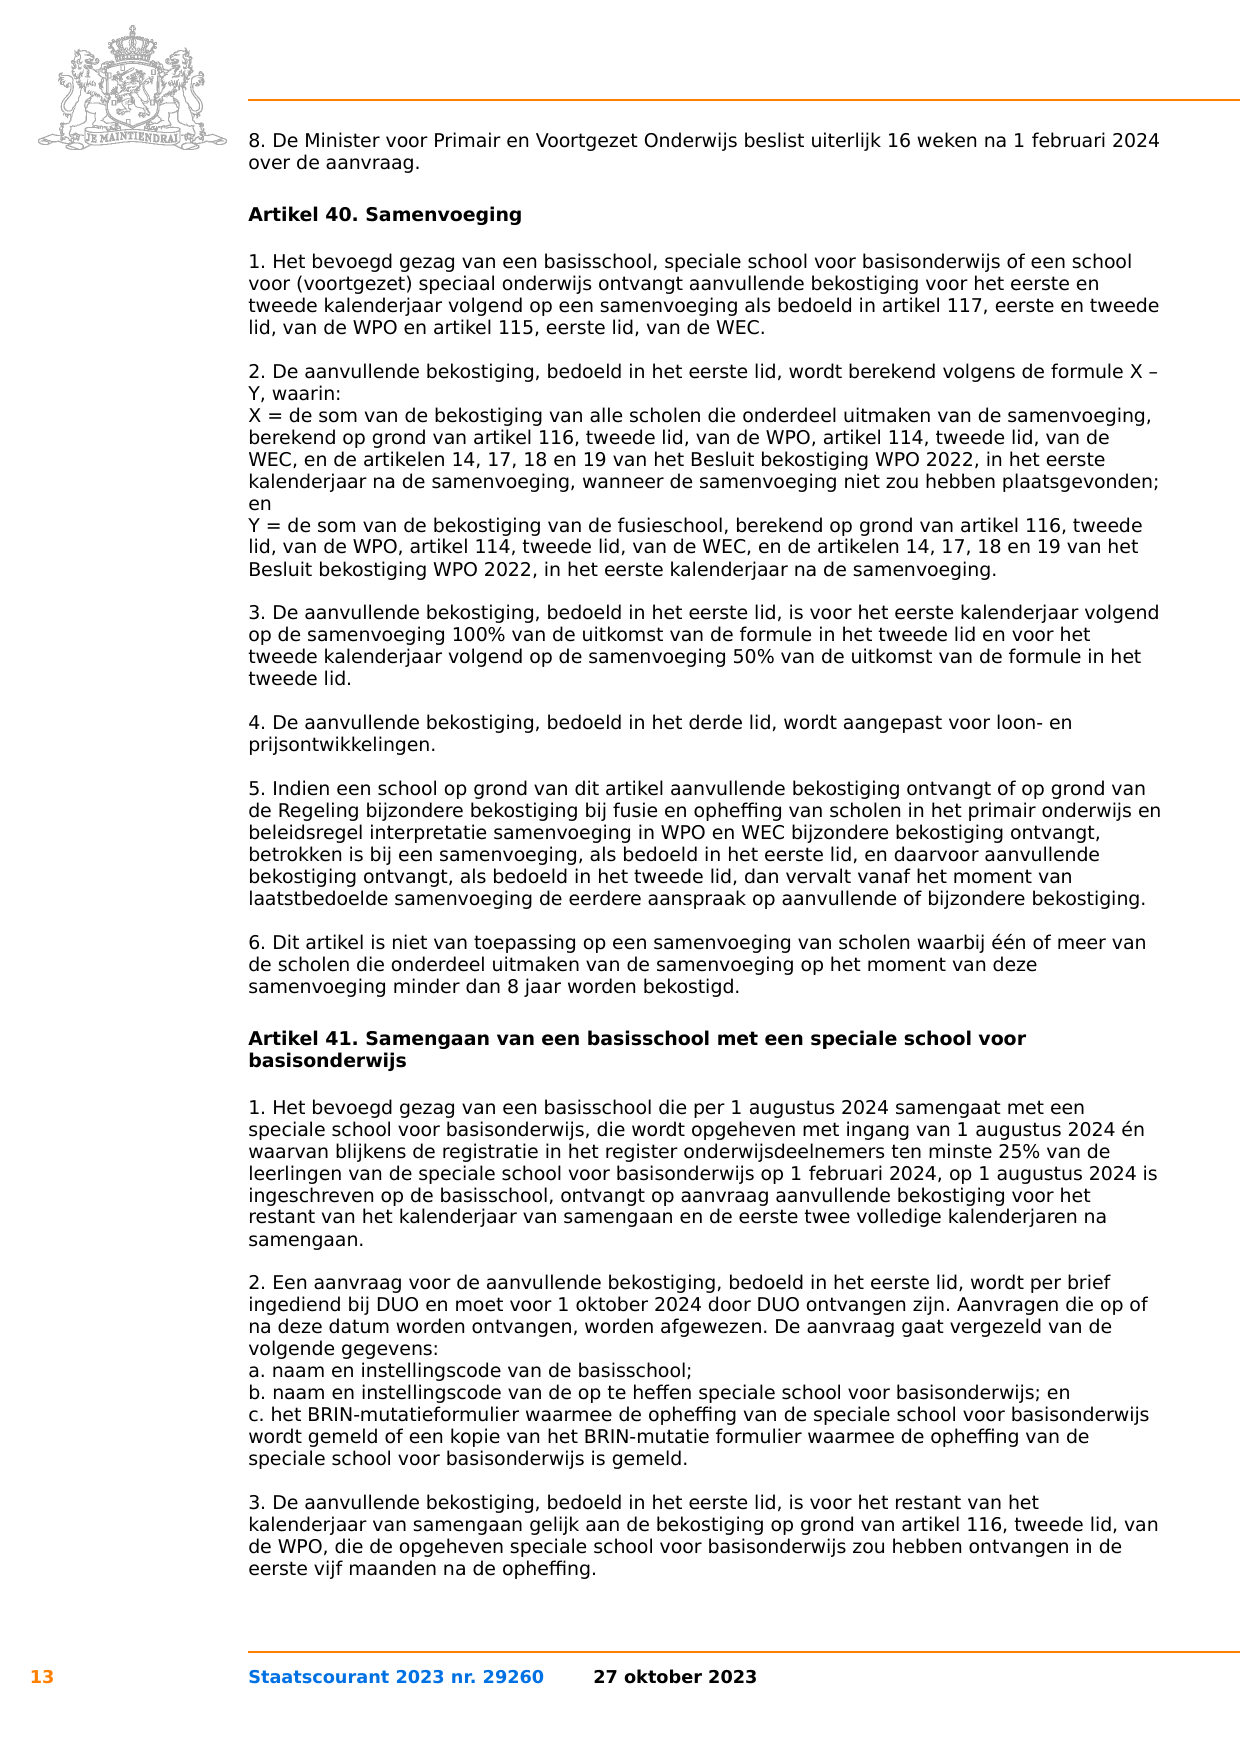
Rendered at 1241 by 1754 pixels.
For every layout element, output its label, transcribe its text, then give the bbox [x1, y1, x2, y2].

text b. naam en instellingscode van de op te heffen speciale school voor basisonderwijs; en [248, 1382, 1163, 1404]
text 3. De aanvullende bekostiging, bedoeld in het eerste lid, is voor het eerste kalenderjaar volgend op de samenvoeging 100% van de uitkomst van de formule in het tweede lid en voor het tweede kalenderjaar volgend op de samenvoeging 50% van de uitkomst van de formule in het tweede lid. [248, 602, 1163, 690]
subtitle Artikel 40. Samenvoeging [248, 204, 1163, 226]
subtitle Artikel 41. Samengaan van een basisschool met een speciale school voor basisonderwijs [248, 1028, 1163, 1072]
text 6. Dit artikel is niet van toepassing op een samenvoeging van scholen waarbij één of meer van de scholen die onderdeel uitmaken van de samenvoeging op het moment van deze samenvoeging minder dan 8 jaar worden bekostigd. [248, 932, 1163, 998]
text 8. De Minister voor Primair en Voortgezet Onderwijs beslist uiterlijk 16 weken na 1 februari 2024 over de aanvraag. [248, 130, 1163, 174]
text Y = de som van de bekostiging van de fusieschool, berekend op grond van artikel 116, tweede lid, van de WPO, artikel 114, tweede lid, van de WEC, en de artikelen 14, 17, 18 en 19 van het Besluit bekostiging WPO 2022, in het eerste kalenderjaar na de samenvoeging. [248, 514, 1163, 580]
text 2. Een aanvraag voor de aanvullende bekostiging, bedoeld in het eerste lid, wordt per brief ingediend bij DUO en moet voor 1 oktober 2024 door DUO ontvangen zijn. Aanvragen die op of na deze datum worden ontvangen, worden afgewezen. De aanvraag gaat vergezeld van de volgende gegevens: [248, 1272, 1163, 1360]
text a. naam en instellingscode van de basisschool; [248, 1360, 1163, 1382]
text 3. De aanvullende bekostiging, bedoeld in het eerste lid, is voor het restant van het kalenderjaar van samengaan gelijk aan de bekostiging op grond van artikel 116, tweede lid, van de WPO, die de opgeheven speciale school voor basisonderwijs zou hebben ontvangen in de eerste vijf maanden na de opheffing. [248, 1492, 1163, 1580]
text c. het BRIN-mutatieformulier waarmee de opheffing van de speciale school voor basisonderwijs wordt gemeld of een kopie van het BRIN-mutatie formulier waarmee de opheffing van de speciale school voor basisonderwijs is gemeld. [248, 1404, 1163, 1470]
text X = de som van de bekostiging van alle scholen die onderdeel uitmaken van de samenvoeging, berekend op grond van artikel 116, tweede lid, van de WPO, artikel 114, tweede lid, van de WEC, en de artikelen 14, 17, 18 en 19 van het Besluit bekostiging WPO 2022, in het eerste kalenderjaar na de samenvoeging, wanneer de samenvoeging niet zou hebben plaatsgevonden; en [248, 404, 1163, 514]
text 2. De aanvullende bekostiging, bedoeld in het eerste lid, wordt berekend volgens de formule X – Y, waarin: [248, 361, 1163, 404]
text 5. Indien een school op grond van dit artikel aanvullende bekostiging ontvangt of op grond van de Regeling bijzondere bekostiging bij fusie en opheffing van scholen in het primair onderwijs en beleidsregel interpretatie samenvoeging in WPO en WEC bijzondere bekostiging ontvangt, betrokken is bij een samenvoeging, als bedoeld in het eerste lid, en daarvoor aanvullende bekostiging ontvangt, als bedoeld in het tweede lid, dan vervalt vanaf het moment van laatstbedoelde samenvoeging de eerdere aanspraak op aanvullende of bijzondere bekostiging. [248, 778, 1163, 910]
picture [38, 25, 227, 150]
text 1. Het bevoegd gezag van een basisschool, speciale school voor basisonderwijs of een school voor (voortgezet) speciaal onderwijs ontvangt aanvullende bekostiging voor het eerste en tweede kalenderjaar volgend op een samenvoeging als bedoeld in artikel 117, eerste en tweede lid, van de WPO en artikel 115, eerste lid, van de WEC. [248, 251, 1163, 339]
text 1. Het bevoegd gezag van een basisschool die per 1 augustus 2024 samengaat met een speciale school voor basisonderwijs, die wordt opgeheven met ingang van 1 augustus 2024 én waarvan blijkens de registratie in het register onderwijsdeelnemers ten minste 25% van de leerlingen van de speciale school voor basisonderwijs op 1 februari 2024, op 1 augustus 2024 is ingeschreven op de basisschool, ontvangt op aanvraag aanvullende bekostiging voor het restant van het kalenderjaar van samengaan en de eerste twee volledige kalenderjaren na samengaan. [248, 1097, 1163, 1250]
text 4. De aanvullende bekostiging, bedoeld in het derde lid, wordt aangepast voor loon- en prijsontwikkelingen. [248, 712, 1163, 756]
